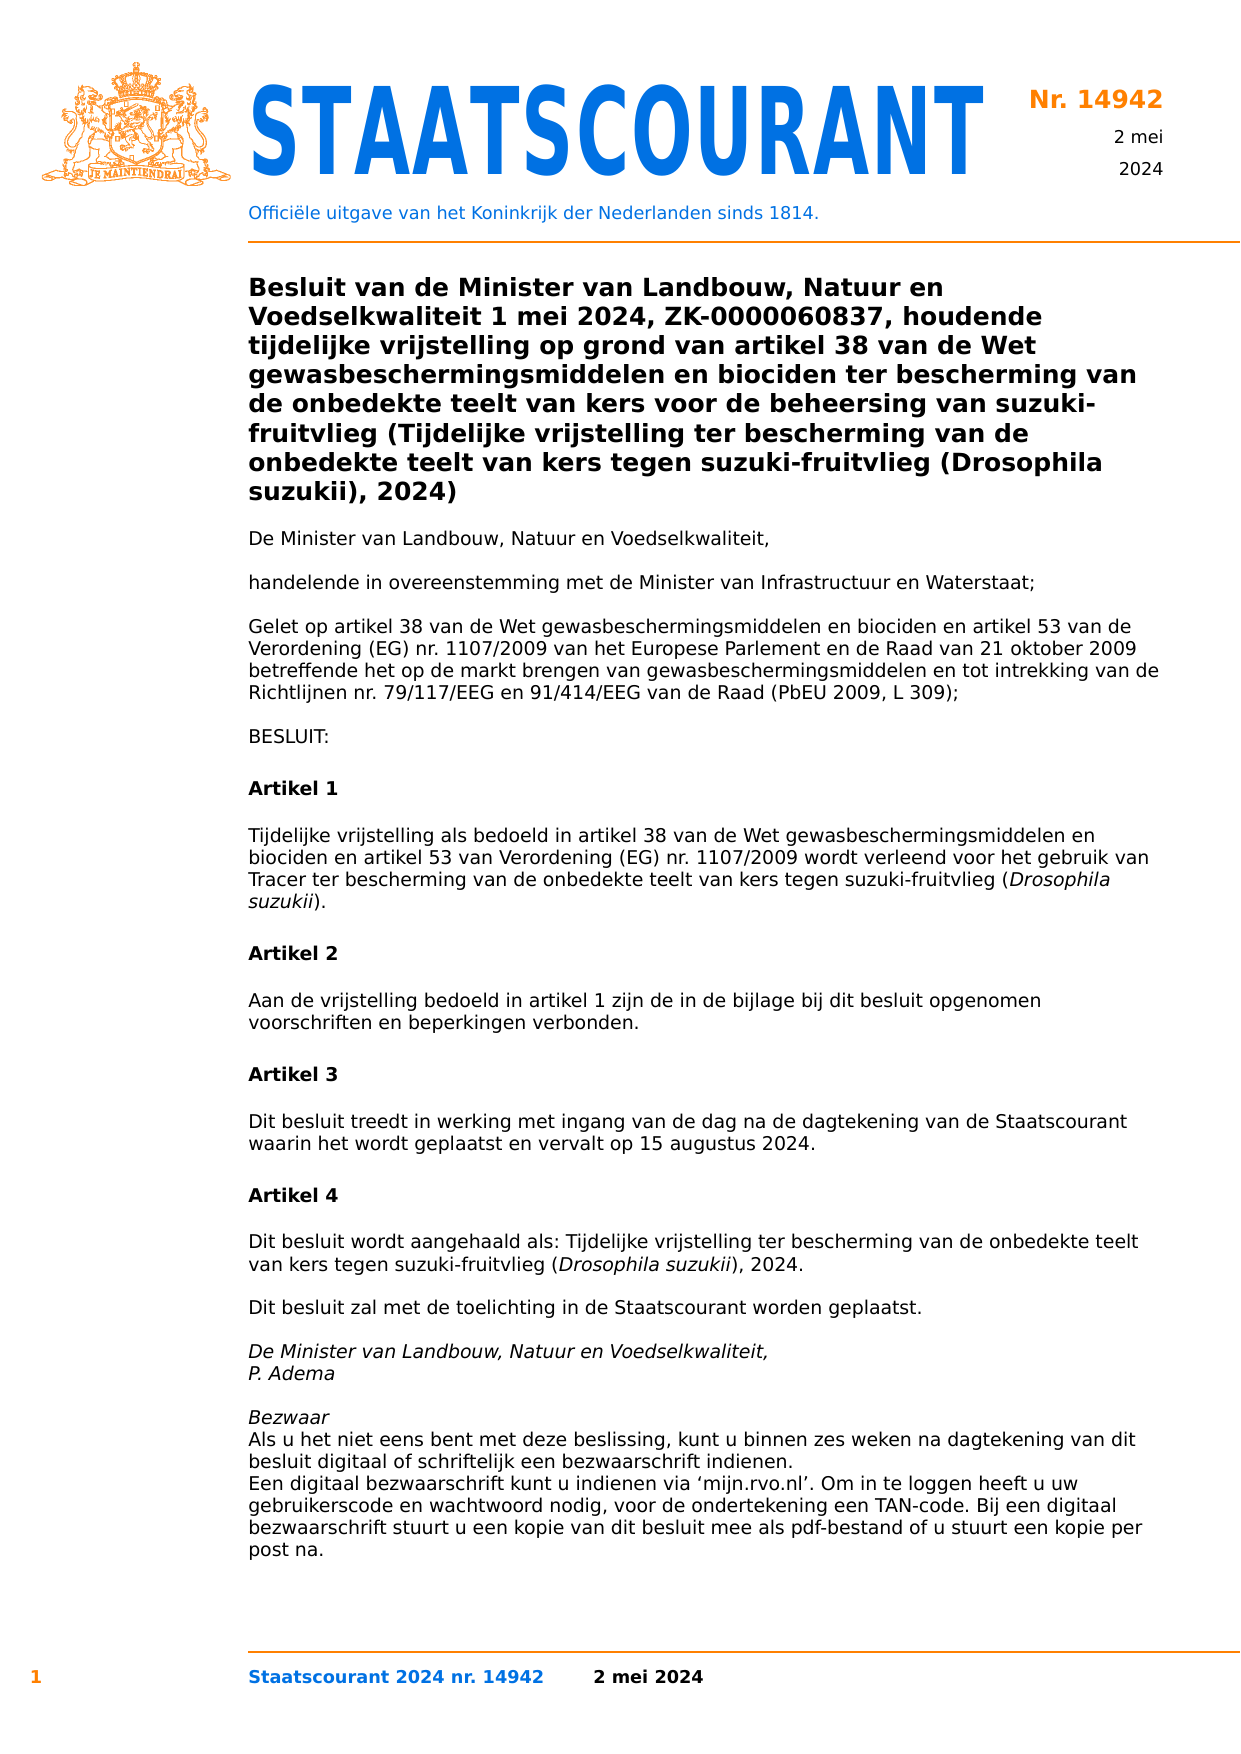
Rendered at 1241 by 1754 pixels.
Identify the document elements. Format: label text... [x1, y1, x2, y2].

subtitle Besluit van de Minister van Landbouw, Natuur en Voedselkwaliteit 1 mei 2024, ZK-0000060837, houdende tijdelijke vrijstelling op grond van artikel 38 van de Wet gewasbeschermingsmiddelen en biociden ter bescherming van de onbedekte teelt van kers voor de beheersing van suzuki-fruitvlieg (Tijdelijke vrijstelling ter bescherming van de onbedekte teelt van kers tegen suzuki-fruitvlieg (Drosophila suzukii), 2024) [248, 273, 1163, 506]
subtitle Artikel 2 [248, 943, 1163, 964]
text De Minister van Landbouw, Natuur en Voedselkwaliteit, P. Adema [248, 1341, 1163, 1385]
subtitle Artikel 3 [248, 1063, 1163, 1086]
text Aan de vrijstelling bedoeld in artikel 1 zijn de in de bijlage bij dit besluit opgenomen voorschriften en beperkingen verbonden. [248, 989, 1163, 1033]
table_cell 2 mei [998, 121, 1240, 153]
text handelende in overeenstemming met de Minister van Infrastructuur en Waterstaat; [248, 572, 1163, 594]
text Een digitaal bezwaarschrift kunt u indienen via ‘mijn.rvo.nl’. Om in te loggen heeft u uw gebruikerscode en wachtwoord nodig, voor de ondertekening een TAN-code. Bij een digitaal bezwaarschrift stuurt u een kopie van dit besluit mee als pdf-bestand of u stuurt een kopie per post na. [248, 1473, 1163, 1561]
table_header STAATSCOURANT [248, 62, 998, 203]
table_cell Officiële uitgave van het Koninkrijk der Nederlanden sinds 1814. [248, 203, 1240, 241]
text Tijdelijke vrijstelling als bedoeld in artikel 38 van de Wet gewasbeschermingsmiddelen en biociden en artikel 53 van Verordening (EG) nr. 1107/2009 wordt verleend voor het gebruik van Tracer ter bescherming van de onbedekte teelt van kers tegen suzuki-fruitvlieg (Drosophila suzukii). [248, 825, 1163, 913]
text Bezwaar [248, 1407, 1163, 1429]
text Dit besluit treedt in werking met ingang van de dag na de dagtekening van de Staatscourant waarin het wordt geplaatst en vervalt op 15 augustus 2024. [248, 1111, 1163, 1154]
table_header Nr. 14942 [998, 62, 1240, 121]
text Als u het niet eens bent met deze beslissing, kunt u binnen zes weken na dagtekening van dit besluit digitaal of schriftelijk een bezwaarschrift indienen. [248, 1429, 1163, 1473]
text BESLUIT: [248, 726, 1163, 748]
text Dit besluit wordt aangehaald als: Tijdelijke vrijstelling ter bescherming van de onbedekte teelt van kers tegen suzuki-fruitvlieg (Drosophila suzukii), 2024. [248, 1231, 1163, 1275]
table_header [25, 62, 248, 241]
text Dit besluit zal met de toelichting in de Staatscourant worden geplaatst. [248, 1297, 1163, 1319]
subtitle Artikel 4 [248, 1184, 1163, 1206]
text De Minister van Landbouw, Natuur en Voedselkwaliteit, [248, 528, 1163, 550]
table_cell 2024 [998, 153, 1240, 203]
text Gelet op artikel 38 van de Wet gewasbeschermingsmiddelen en biociden en artikel 53 van de Verordening (EG) nr. 1107/2009 van het Europese Parlement en de Raad van 21 oktober 2009 betreffende het op de markt brengen van gewasbeschermingsmiddelen en tot intrekking van de Richtlijnen nr. 79/117/EEG en 91/414/EEG van de Raad (PbEU 2009, L 309); [248, 616, 1163, 704]
picture [41, 62, 231, 186]
subtitle Artikel 1 [248, 778, 1163, 800]
